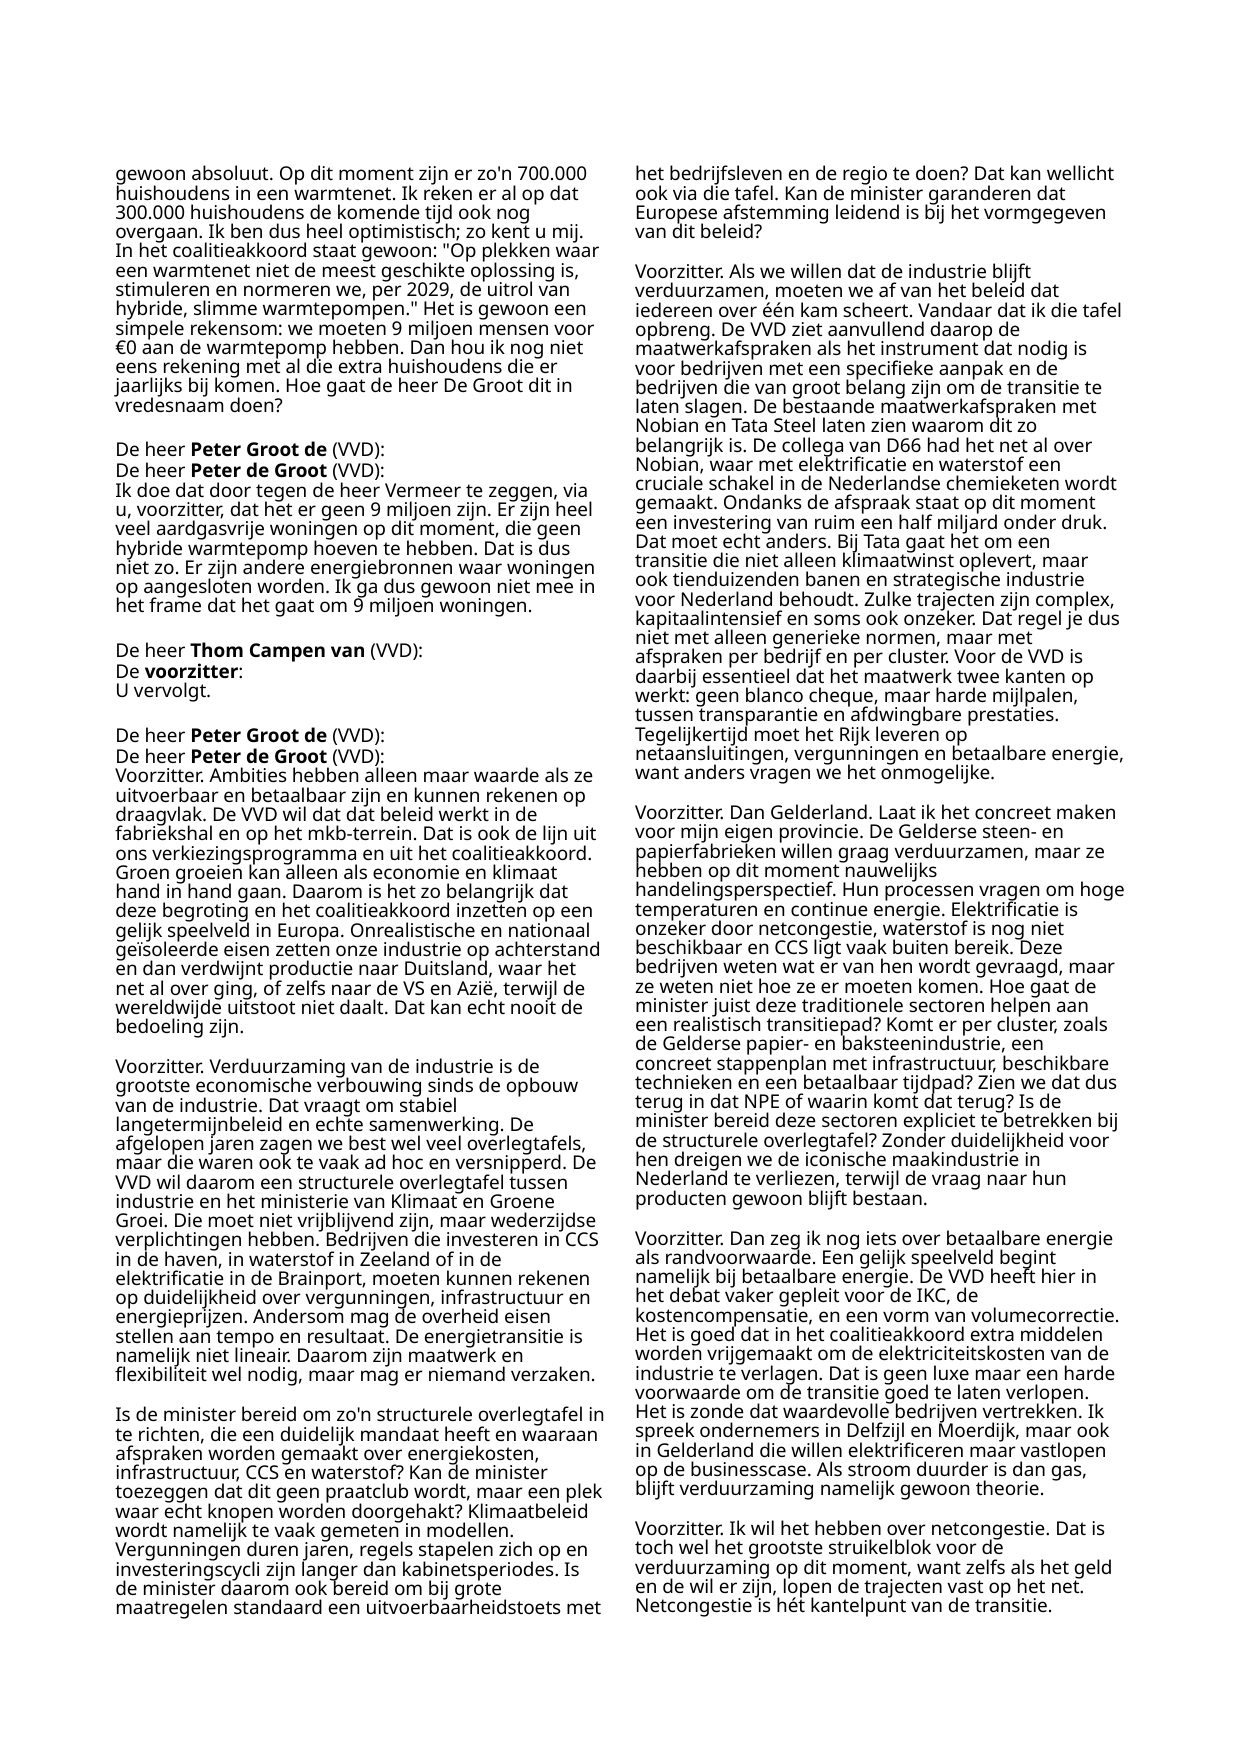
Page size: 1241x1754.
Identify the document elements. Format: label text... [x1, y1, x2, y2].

text De voorzitter: [115, 663, 605, 682]
text De heer Peter Groot de (VVD): [115, 722, 605, 748]
text De heer Thom Campen van (VVD): [115, 637, 605, 663]
text het bedrijfsleven en de regio te doen? Dat kan wellicht ook via die tafel. Kan de minister garanderen dat Europese afstemming leidend is bij het vormgegeven van dit beleid? [635, 165, 1125, 242]
text Voorzitter. Dan zeg ik nog iets over betaalbare energie als randvoorwaarde. Een gelijk speelveld begint namelijk bij betaalbare energie. De VVD heeft hier in het debat vaker gepleit voor de IKC, de kostencompensatie, en een vorm van volumecorrectie. Het is goed dat in het coalitieakkoord extra middelen worden vrijgemaakt om de elektriciteitskosten van de industrie te verlagen. Dat is geen luxe maar een harde voorwaarde om de transitie goed te laten verlopen. Het is zonde dat waardevolle bedrijven vertrekken. Ik spreek ondernemers in Delfzijl en Moerdijk, maar ook in Gelderland die willen elektrificeren maar vastlopen op de businesscase. Als stroom duurder is dan gas, blijft verduurzaming namelijk gewoon theorie. [635, 1229, 1125, 1499]
text De heer Peter de Groot (VVD): [115, 748, 605, 767]
text De heer Peter Groot de (VVD): [115, 437, 605, 462]
text Voorzitter. Ambities hebben alleen maar waarde als ze uitvoerbaar en betaalbaar zijn en kunnen rekenen op draagvlak. De VVD wil dat dat beleid werkt in de fabriekshal en op het mkb-terrein. Dat is ook de lijn uit ons verkiezingsprogramma en uit het coalitieakkoord. Groen groeien kan alleen als economie en klimaat hand in hand gaan. Daarom is het zo belangrijk dat deze begroting en het coalitieakkoord inzetten op een gelijk speelveld in Europa. Onrealistische en nationaal geïsoleerde eisen zetten onze industrie op achterstand en dan verdwijnt productie naar Duitsland, waar het net al over ging, of zelfs naar de VS en Azië, terwijl de wereldwijde uitstoot niet daalt. Dat kan echt nooit de bedoeling zijn. [115, 767, 605, 1037]
text Voorzitter. Ik wil het hebben over netcongestie. Dat is toch wel het grootste struikelblok voor de verduurzaming op dit moment, want zelfs als het geld en de wil er zijn, lopen de trajecten vast op het net. Netcongestie is hét kantelpunt van de transitie. [635, 1520, 1125, 1616]
text Voorzitter. Verduurzaming van de industrie is de grootste economische verbouwing sinds de opbouw van de industrie. Dat vraagt om stabiel langetermijnbeleid en echte samenwerking. De afgelopen jaren zagen we best wel veel overlegtafels, maar die waren ook te vaak ad hoc en versnipperd. De VVD wil daarom een structurele overlegtafel tussen industrie en het ministerie van Klimaat en Groene Groei. Die moet niet vrijblijvend zijn, maar wederzijdse verplichtingen hebben. Bedrijven die investeren in CCS in de haven, in waterstof in Zeeland of in de elektrificatie in de Brainport, moeten kunnen rekenen op duidelijkheid over vergunningen, infrastructuur en energieprijzen. Andersom mag de overheid eisen stellen aan tempo en resultaat. De energietransitie is namelijk niet lineair. Daarom zijn maatwerk en flexibiliteit wel nodig, maar mag er niemand verzaken. [115, 1058, 605, 1386]
text Voorzitter. Als we willen dat de industrie blijft verduurzamen, moeten we af van het beleid dat iedereen over één kam scheert. Vandaar dat ik die tafel opbreng. De VVD ziet aanvullend daarop de maatwerkafspraken als het instrument dat nodig is voor bedrijven met een specifieke aanpak en de bedrijven die van groot belang zijn om de transitie te laten slagen. De bestaande maatwerkafspraken met Nobian en Tata Steel laten zien waarom dit zo belangrijk is. De collega van D66 had het net al over Nobian, waar met elektrificatie en waterstof een cruciale schakel in de Nederlandse chemieketen wordt gemaakt. Ondanks de afspraak staat op dit moment een investering van ruim een half miljard onder druk. Dat moet echt anders. Bij Tata gaat het om een transitie die niet alleen klimaatwinst oplevert, maar ook tienduizenden banen en strategische industrie voor Nederland behoudt. Zulke trajecten zijn complex, kapitaalintensief en soms ook onzeker. Dat regel je dus niet met alleen generieke normen, maar met afspraken per bedrijf en per cluster. Voor de VVD is daarbij essentieel dat het maatwerk twee kanten op werkt: geen blanco cheque, maar harde mijlpalen, tussen transparantie en afdwingbare prestaties. Tegelijkertijd moet het Rijk leveren op netaansluitingen, vergunningen en betaalbare energie, want anders vragen we het onmogelijke. [635, 263, 1125, 783]
text De heer Peter de Groot (VVD): [115, 462, 605, 482]
text Ik doe dat door tegen de heer Vermeer te zeggen, via u, voorzitter, dat het er geen 9 miljoen zijn. Er zijn heel veel aardgasvrije woningen op dit moment, die geen hybride warmtepomp hoeven te hebben. Dat is dus niet zo. Er zijn andere energiebronnen waar woningen op aangesloten worden. Ik ga dus gewoon niet mee in het frame dat het gaat om 9 miljoen woningen. [115, 482, 605, 617]
text gewoon absoluut. Op dit moment zijn er zo'n 700.000 huishoudens in een warmtenet. Ik reken er al op dat 300.000 huishoudens de komende tijd ook nog overgaan. Ik ben dus heel optimistisch; zo kent u mij. In het coalitieakkoord staat gewoon: "Op plekken waar een warmtenet niet de meest geschikte oplossing is, stimuleren en normeren we, per 2029, de uitrol van hybride, slimme warmtepompen." Het is gewoon een simpele rekensom: we moeten 9 miljoen mensen voor €0 aan de warmtepomp hebben. Dan hou ik nog niet eens rekening met al die extra huishoudens die er jaarlijks bij komen. Hoe gaat de heer De Groot dit in vredesnaam doen? [115, 165, 605, 416]
text Voorzitter. Dan Gelderland. Laat ik het concreet maken voor mijn eigen provincie. De Gelderse steen- en papierfabrieken willen graag verduurzamen, maar ze hebben op dit moment nauwelijks handelingsperspectief. Hun processen vragen om hoge temperaturen en continue energie. Elektrificatie is onzeker door netcongestie, waterstof is nog niet beschikbaar en CCS ligt vaak buiten bereik. Deze bedrijven weten wat er van hen wordt gevraagd, maar ze weten niet hoe ze er moeten komen. Hoe gaat de minister juist deze traditionele sectoren helpen aan een realistisch transitiepad? Komt er per cluster, zoals de Gelderse papier- en baksteenindustrie, een concreet stappenplan met infrastructuur, beschikbare technieken en een betaalbaar tijdpad? Zien we dat dus terug in dat NPE of waarin komt dat terug? Is de minister bereid deze sectoren expliciet te betrekken bij de structurele overlegtafel? Zonder duidelijkheid voor hen dreigen we de iconische maakindustrie in Nederland te verliezen, terwijl de vraag naar hun producten gewoon blijft bestaan. [635, 804, 1125, 1209]
text Is de minister bereid om zo'n structurele overlegtafel in te richten, die een duidelijk mandaat heeft en waaraan afspraken worden gemaakt over energiekosten, infrastructuur, CCS en waterstof? Kan de minister toezeggen dat dit geen praatclub wordt, maar een plek waar echt knopen worden doorgehakt? Klimaatbeleid wordt namelijk te vaak gemeten in modellen. Vergunningen duren jaren, regels stapelen zich op en investeringscycli zijn langer dan kabinetsperiodes. Is de minister daarom ook bereid om bij grote maatregelen standaard een uitvoerbaarheidstoets met [115, 1406, 605, 1618]
text U vervolgt. [115, 682, 605, 702]
